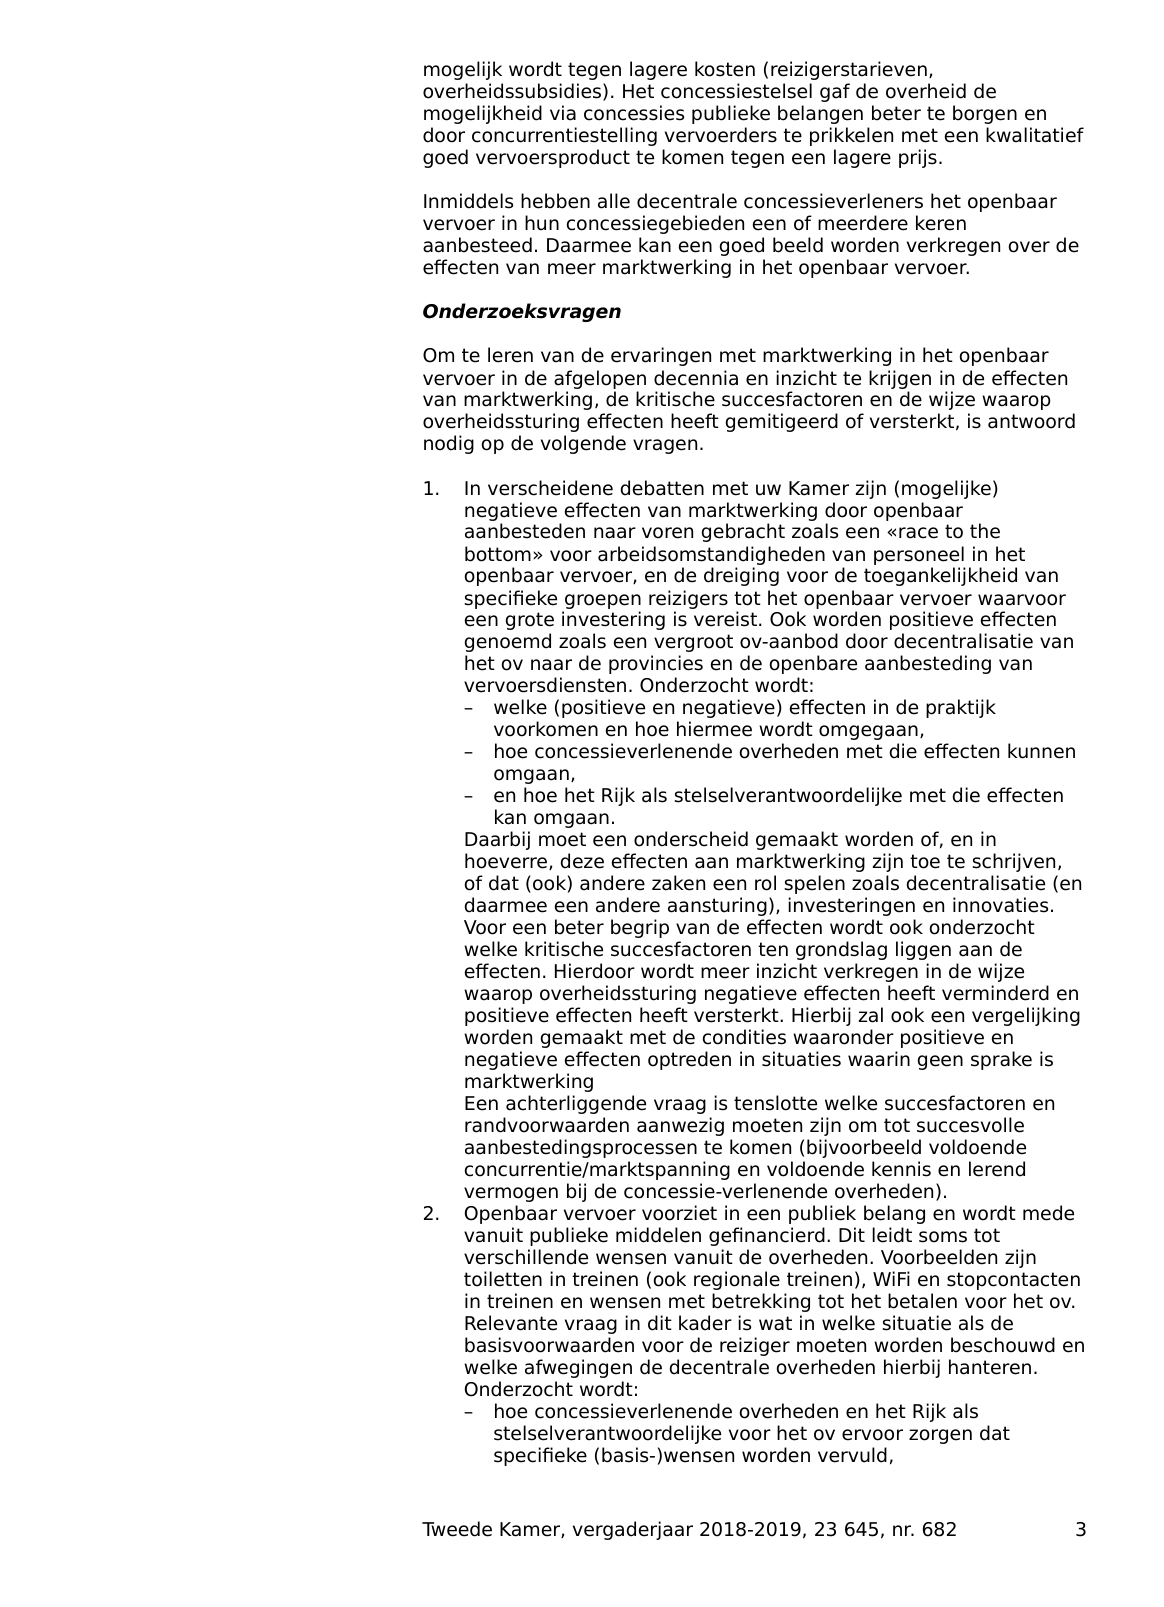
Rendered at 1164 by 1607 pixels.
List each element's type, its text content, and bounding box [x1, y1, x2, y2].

text Daarbij moet een onderscheid gemaakt worden of, en in hoeverre, deze effecten aan marktwerking zijn toe te schrijven, of dat (ook) andere zaken een rol spelen zoals decentralisatie (en daarmee een andere aansturing), investeringen en innovaties. Voor een beter begrip van de effecten wordt ook onderzocht welke kritische succesfactoren ten grondslag liggen aan de effecten. Hierdoor wordt meer inzicht verkregen in de wijze waarop overheidssturing negatieve effecten heeft verminderd en positieve effecten heeft versterkt. Hierbij zal ook een vergelijking worden gemaakt met de condities waaronder positieve en negatieve effecten optreden in situaties waarin geen sprake is marktwerking [464, 829, 1087, 1093]
text 1. In verscheidene debatten met uw Kamer zijn (mogelijke) negatieve effecten van marktwerking door openbaar aanbesteden naar voren gebracht zoals een «race to the bottom» voor arbeidsomstandigheden van personeel in het openbaar vervoer, en de dreiging voor de toegankelijkheid van specifieke groepen reizigers tot het openbaar vervoer waarvoor een grote investering is vereist. Ook worden positieve effecten genoemd zoals een vergroot ov-aanbod door decentralisatie van het ov naar de provincies en de openbare aanbesteding van vervoersdiensten. Onderzocht wordt: [422, 477, 1087, 697]
text 2. Openbaar vervoer voorziet in een publiek belang en wordt mede vanuit publieke middelen gefinancierd. Dit leidt soms tot verschillende wensen vanuit de overheden. Voorbeelden zijn toiletten in treinen (ook regionale treinen), WiFi en stopcontacten in treinen en wensen met betrekking tot het betalen voor het ov. Relevante vraag in dit kader is wat in welke situatie als de basisvoorwaarden voor de reiziger moeten worden beschouwd en welke afwegingen de decentrale overheden hierbij hanteren. Onderzocht wordt: [422, 1203, 1087, 1401]
text Inmiddels hebben alle decentrale concessieverleners het openbaar vervoer in hun concessiegebieden een of meerdere keren aanbesteed. Daarmee kan een goed beeld worden verkregen over de effecten van meer marktwerking in het openbaar vervoer. [422, 191, 1087, 279]
text Om te leren van de ervaringen met marktwerking in het openbaar vervoer in de afgelopen decennia en inzicht te krijgen in de effecten van marktwerking, de kritische succesfactoren en de wijze waarop overheidssturing effecten heeft gemitigeerd of versterkt, is antwoord nodig op de volgende vragen. [422, 345, 1087, 455]
text – hoe concessieverlenende overheden en het Rijk als stelselverantwoordelijke voor het ov ervoor zorgen dat specifieke (basis-)wensen worden vervuld, [464, 1401, 1087, 1467]
text mogelijk wordt tegen lagere kosten (reizigerstarieven, overheidssubsidies). Het concessiestelsel gaf de overheid de mogelijkheid via concessies publieke belangen beter te borgen en door concurrentiestelling vervoerders te prikkelen met een kwalitatief goed vervoersproduct te komen tegen een lagere prijs. [422, 59, 1087, 169]
text – hoe concessieverlenende overheden met die effecten kunnen omgaan, [464, 741, 1087, 785]
subtitle Onderzoeksvragen [422, 301, 1087, 323]
text – welke (positieve en negatieve) effecten in de praktijk voorkomen en hoe hiermee wordt omgegaan, [464, 697, 1087, 741]
text Een achterliggende vraag is tenslotte welke succesfactoren en randvoorwaarden aanwezig moeten zijn om tot succesvolle aanbestedingsprocessen te komen (bijvoorbeeld voldoende concurrentie/marktspanning en voldoende kennis en lerend vermogen bij de concessie-verlenende overheden). [464, 1093, 1087, 1203]
text – en hoe het Rijk als stelselverantwoordelijke met die effecten kan omgaan. [464, 785, 1087, 829]
